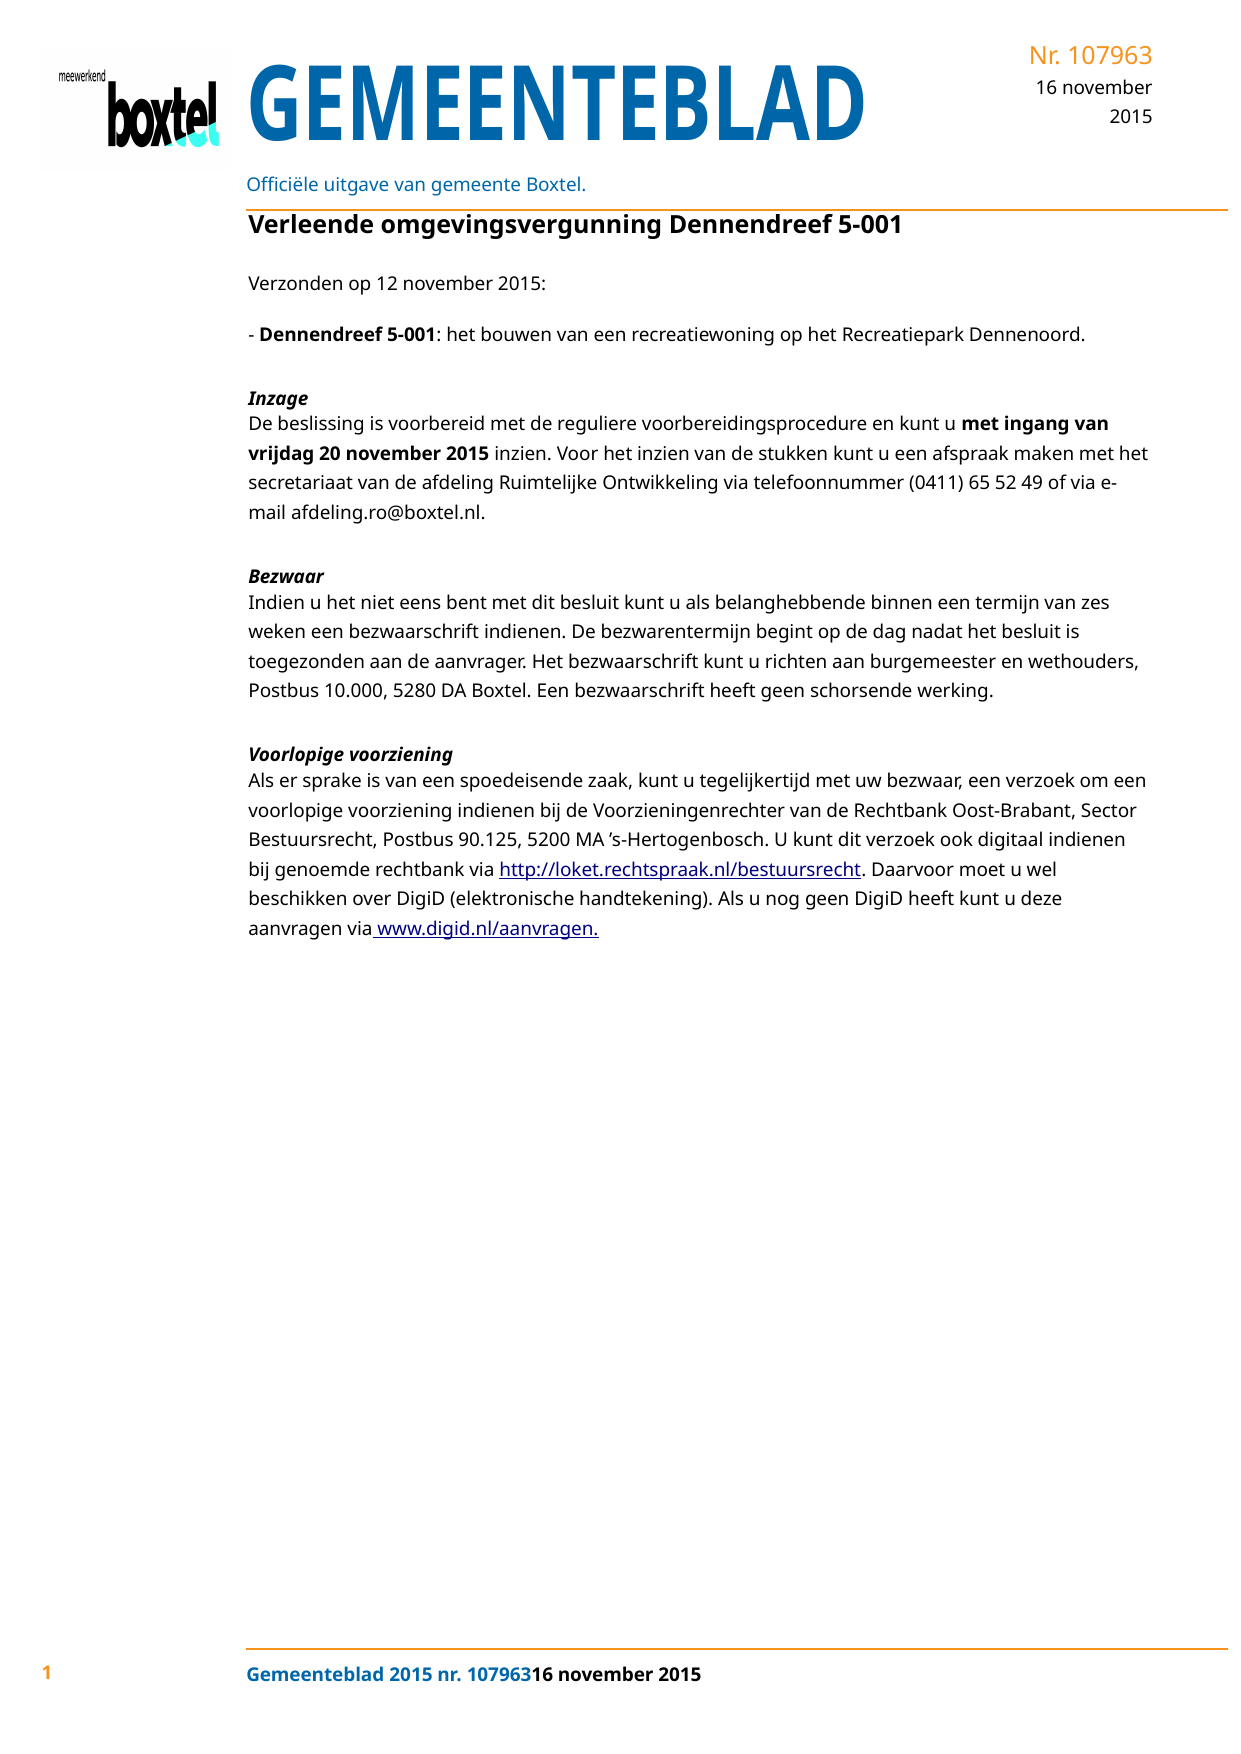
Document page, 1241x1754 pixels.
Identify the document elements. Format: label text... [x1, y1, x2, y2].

picture [41, 47, 231, 172]
text Verleende omgevingsvergunning Dennendreef 5-001 [248, 211, 1152, 241]
text Inzage [248, 385, 1152, 410]
text De beslissing is voorbereid met de reguliere voorbereidingsprocedure en kunt u met ingang van vrijdag 20 november 2015 inzien. Voor het inzien van de stukken kunt u een afspraak maken met het secretariaat van de afdeling Ruimtelijke Ontwikkeling via telefoonnummer (0411) 65 52 49 of via e-mail afdeling.ro@boxtel.nl. [248, 410, 1152, 525]
text Indien u het niet eens bent met dit besluit kunt u als belanghebbende binnen een termijn van zes weken een bezwaarschrift indienen. De bezwarentermijn begint op de dag nadat het besluit is toegezonden aan de aanvrager. Het bezwaarschrift kunt u richten aan burgemeester en wethouders, Postbus 10.000, 5280 DA Boxtel. Een bezwaarschrift heeft geen schorsende werking. [248, 589, 1152, 703]
text Voorlopige voorziening [248, 742, 1152, 767]
text Verzonden op 12 november 2015: [248, 270, 1152, 296]
text Bezwaar [248, 563, 1152, 589]
text Als er sprake is van een spoedeisende zaak, kunt u tegelijkertijd met uw bezwaar, een verzoek om een voorlopige voorziening indienen bij de Voorzieningenrechter van de Rechtbank Oost-Brabant, Sector Bestuursrecht, Postbus 90.125, 5200 MA ’s-Hertogenbosch. U kunt dit verzoek ook digitaal indienen bij genoemde rechtbank via http://loket.rechtspraak.nl/bestuursrecht. Daarvoor moet u wel beschikken over DigiD (elektronische handtekening). Als u nog geen DigiD heeft kunt u deze aanvragen via www.digid.nl/aanvragen. [248, 767, 1152, 941]
text - Dennendreef 5-001: het bouwen van een recreatiewoning op het Recreatiepark Dennenoord. [248, 321, 1152, 346]
